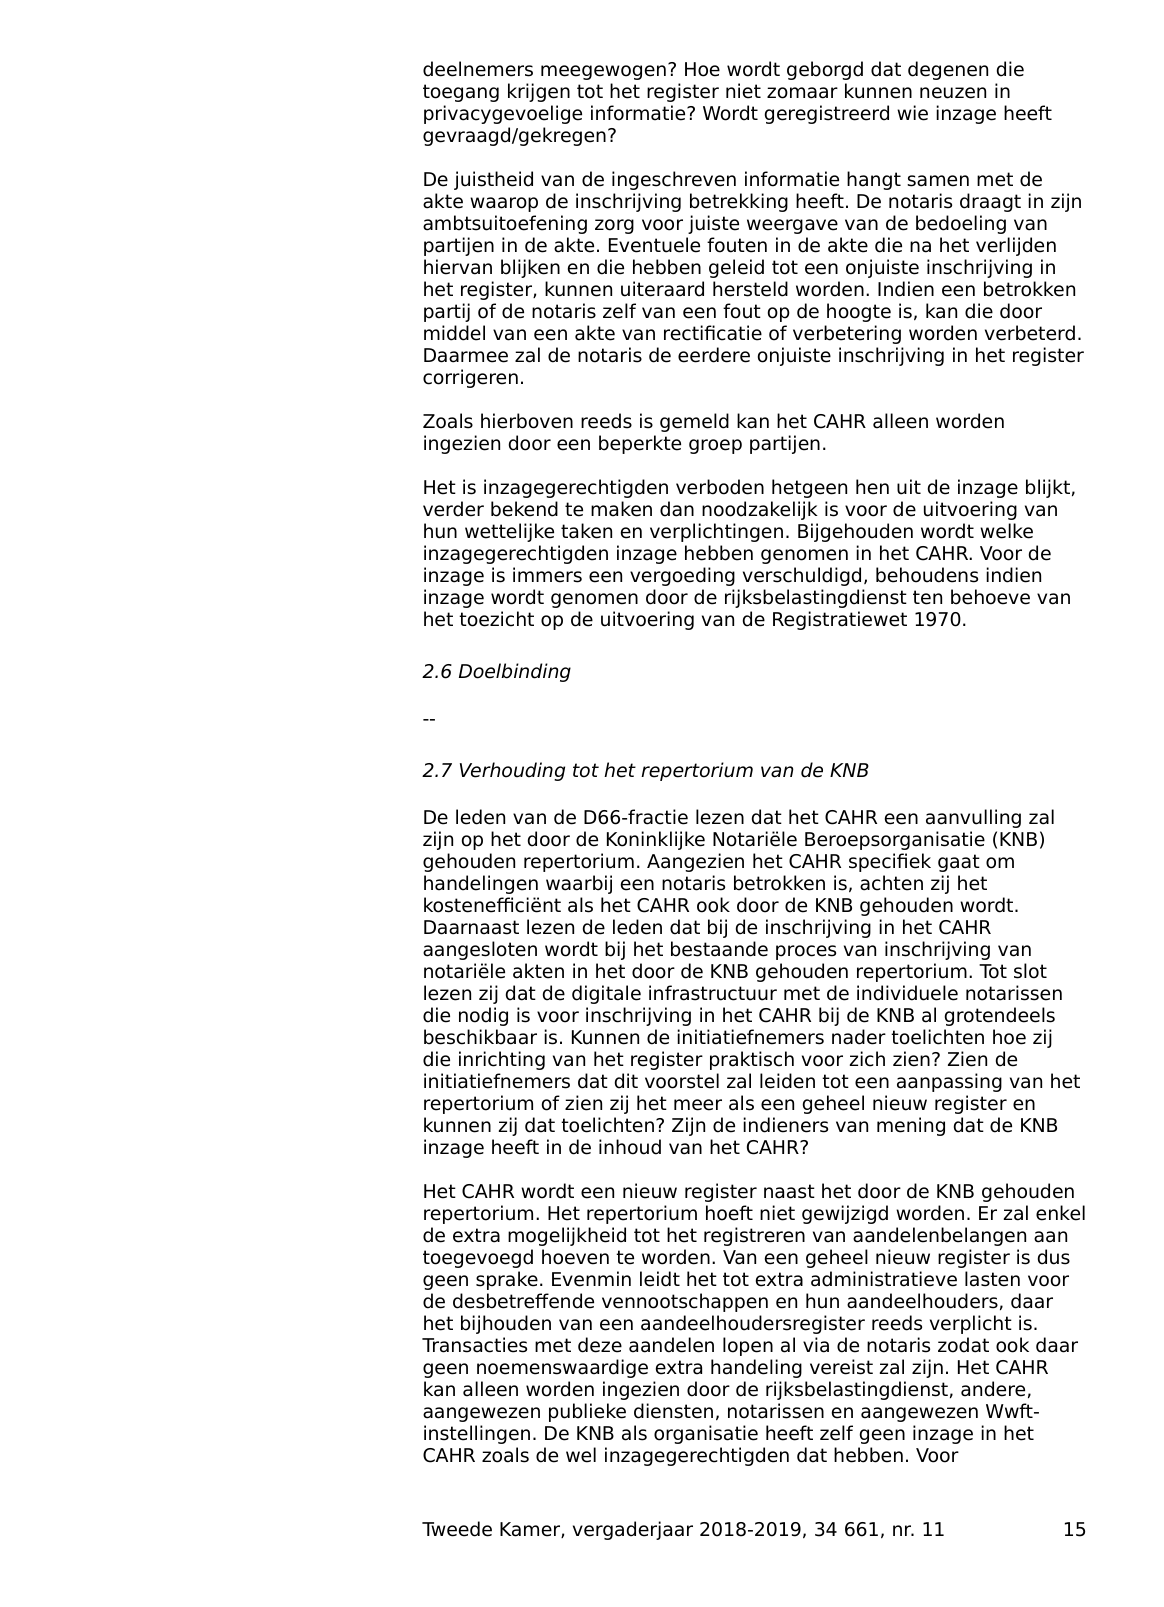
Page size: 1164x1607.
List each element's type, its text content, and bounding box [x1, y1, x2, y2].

text De leden van de D66-fractie lezen dat het CAHR een aanvulling zal zijn op het door de Koninklijke Notariële Beroepsorganisatie (KNB) gehouden repertorium. Aangezien het CAHR specifiek gaat om handelingen waarbij een notaris betrokken is, achten zij het kostenefficiënt als het CAHR ook door de KNB gehouden wordt. Daarnaast lezen de leden dat bij de inschrijving in het CAHR aangesloten wordt bij het bestaande proces van inschrijving van notariële akten in het door de KNB gehouden repertorium. Tot slot lezen zij dat de digitale infrastructuur met de individuele notarissen die nodig is voor inschrijving in het CAHR bij de KNB al grotendeels beschikbaar is. Kunnen de initiatiefnemers nader toelichten hoe zij die inrichting van het register praktisch voor zich zien? Zien de initiatiefnemers dat dit voorstel zal leiden tot een aanpassing van het repertorium of zien zij het meer als een geheel nieuw register en kunnen zij dat toelichten? Zijn de indieners van mening dat de KNB inzage heeft in de inhoud van het CAHR? [422, 807, 1087, 1159]
subtitle 2.6 Doelbinding [422, 661, 1087, 683]
text Het is inzagegerechtigden verboden hetgeen hen uit de inzage blijkt, verder bekend te maken dan noodzakelijk is voor de uitvoering van hun wettelijke taken en verplichtingen. Bijgehouden wordt welke inzagegerechtigden inzage hebben genomen in het CAHR. Voor de inzage is immers een vergoeding verschuldigd, behoudens indien inzage wordt genomen door de rijksbelastingdienst ten behoeve van het toezicht op de uitvoering van de Registratiewet 1970. [422, 477, 1087, 631]
subtitle 2.7 Verhouding tot het repertorium van de KNB [422, 760, 1087, 782]
text deelnemers meegewogen? Hoe wordt geborgd dat degenen die toegang krijgen tot het register niet zomaar kunnen neuzen in privacygevoelige informatie? Wordt geregistreerd wie inzage heeft gevraagd/gekregen? [422, 59, 1087, 147]
text Zoals hierboven reeds is gemeld kan het CAHR alleen worden ingezien door een beperkte groep partijen. [422, 411, 1087, 455]
text De juistheid van de ingeschreven informatie hangt samen met de akte waarop de inschrijving betrekking heeft. De notaris draagt in zijn ambtsuitoefening zorg voor juiste weergave van de bedoeling van partijen in de akte. Eventuele fouten in de akte die na het verlijden hiervan blijken en die hebben geleid tot een onjuiste inschrijving in het register, kunnen uiteraard hersteld worden. Indien een betrokken partij of de notaris zelf van een fout op de hoogte is, kan die door middel van een akte van rectificatie of verbetering worden verbeterd. Daarmee zal de notaris de eerdere onjuiste inschrijving in het register corrigeren. [422, 169, 1087, 389]
text -- [422, 708, 1087, 730]
text Het CAHR wordt een nieuw register naast het door de KNB gehouden repertorium. Het repertorium hoeft niet gewijzigd worden. Er zal enkel de extra mogelijkheid tot het registreren van aandelenbelangen aan toegevoegd hoeven te worden. Van een geheel nieuw register is dus geen sprake. Evenmin leidt het tot extra administratieve lasten voor de desbetreffende vennootschappen en hun aandeelhouders, daar het bijhouden van een aandeelhoudersregister reeds verplicht is. Transacties met deze aandelen lopen al via de notaris zodat ook daar geen noemenswaardige extra handeling vereist zal zijn. Het CAHR kan alleen worden ingezien door de rijksbelastingdienst, andere, aangewezen publieke diensten, notarissen en aangewezen Wwft-instellingen. De KNB als organisatie heeft zelf geen inzage in het CAHR zoals de wel inzagegerechtigden dat hebben. Voor [422, 1181, 1087, 1467]
